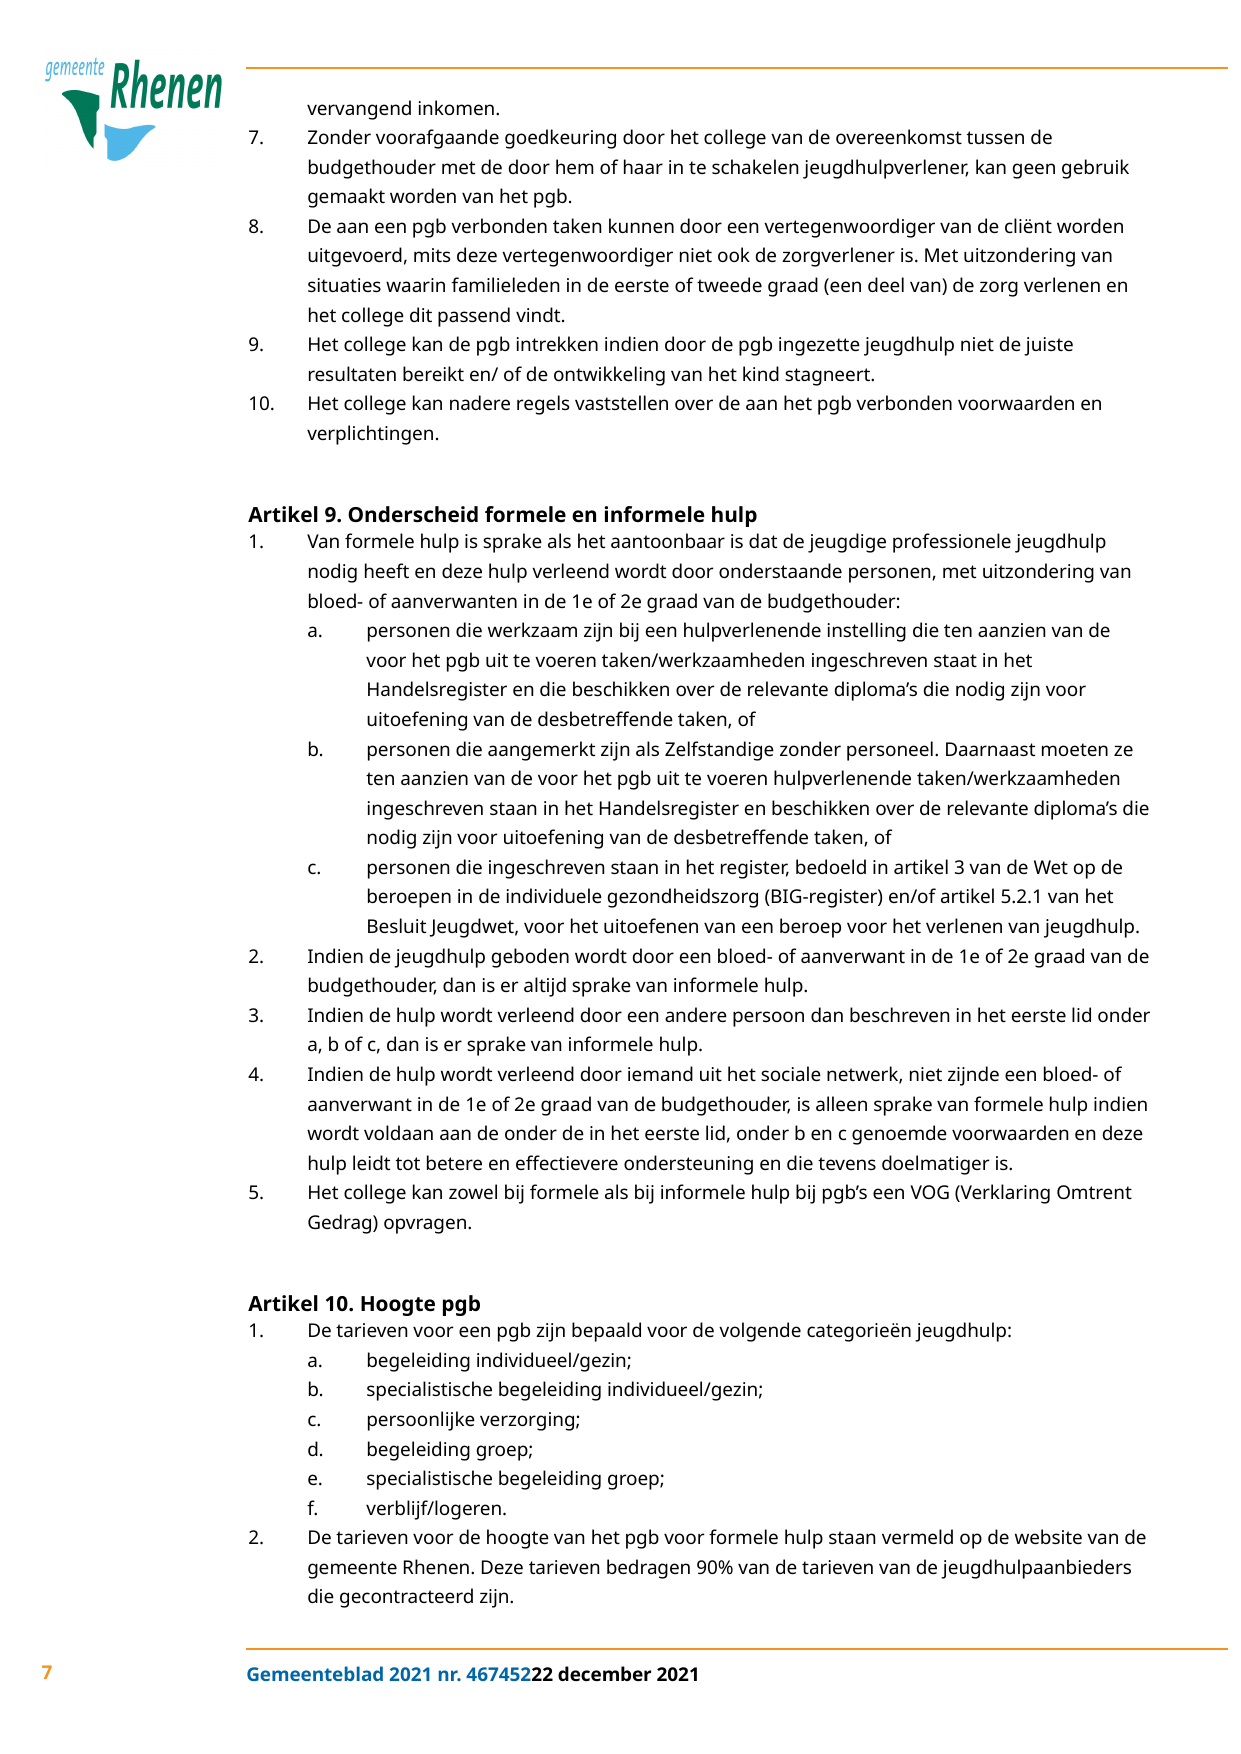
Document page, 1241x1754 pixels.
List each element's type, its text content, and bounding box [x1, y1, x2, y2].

list Zonder voorafgaande goedkeuring door het college van de overeenkomst tussen de budgethouder met de door hem of haar in te schakelen jeugdhulpverlener, kan geen gebruik gemaakt worden van het pgb. [248, 124, 1152, 209]
list personen die ingeschreven staan in het register, bedoeld in artikel 3 van de Wet op de beroepen in de individuele gezondheidszorg (BIG-register) en/of artikel 5.2.1 van het Besluit Jeugdwet, voor het uitoefenen van een beroep voor het verlenen van jeugdhulp. [307, 854, 1152, 939]
list vervangend inkomen. [248, 95, 1152, 121]
list personen die aangemerkt zijn als Zelfstandige zonder personeel. Daarnaast moeten ze ten aanzien van de voor het pgb uit te voeren hulpverlenende taken/werkzaamheden ingeschreven staan in het Handelsregister en beschikken over de relevante diploma’s die nodig zijn voor uitoefening van de desbetreffende taken, of [307, 736, 1152, 850]
list specialistische begeleiding groep; [307, 1465, 1152, 1491]
list personen die werkzaam zijn bij een hulpverlenende instelling die ten aanzien van de voor het pgb uit te voeren taken/werkzaamheden ingeschreven staat in het Handelsregister en die beschikken over de relevante diploma’s die nodig zijn voor uitoefening van de desbetreffende taken, of [307, 617, 1152, 732]
list verblijf/logeren. [307, 1495, 1152, 1521]
list specialistische begeleiding individueel/gezin; [307, 1377, 1152, 1402]
list begeleiding individueel/gezin; [307, 1347, 1152, 1373]
list Het college kan zowel bij formele als bij informele hulp bij pgb’s een VOG (Verklaring Omtrent Gedrag) opvragen. [248, 1179, 1152, 1235]
text Artikel 9. Onderscheid formele en informele hulp [248, 500, 1152, 529]
list Indien de jeugdhulp geboden wordt door een bloed- of aanverwant in de 1e of 2e graad van de budgethouder, dan is er altijd sprake van informele hulp. [248, 943, 1152, 998]
list De tarieven voor een pgb zijn bepaald voor de volgende categorieën jeugdhulp: [248, 1317, 1152, 1343]
list persoonlijke verzorging; [307, 1406, 1152, 1432]
list De tarieven voor de hoogte van het pgb voor formele hulp staan vermeld op de website van de gemeente Rhenen. Deze tarieven bedragen 90% van de tarieven van de jeugdhulpaanbieders die gecontracteerd zijn. [248, 1524, 1152, 1609]
list begeleiding groep; [307, 1436, 1152, 1462]
text Artikel 10. Hoogte pgb [248, 1289, 1152, 1317]
picture [41, 47, 231, 172]
list Het college kan nadere regels vaststellen over de aan het pgb verbonden voorwaarden en verplichtingen. [248, 391, 1152, 446]
list Indien de hulp wordt verleend door een andere persoon dan beschreven in het eerste lid onder a, b of c, dan is er sprake van informele hulp. [248, 1002, 1152, 1057]
list Indien de hulp wordt verleend door iemand uit het sociale netwerk, niet zijnde een bloed- of aanverwant in de 1e of 2e graad van de budgethouder, is alleen sprake van formele hulp indien wordt voldaan aan de onder de in het eerste lid, onder b en c genoemde voorwaarden en deze hulp leidt tot betere en effectievere ondersteuning en die tevens doelmatiger is. [248, 1061, 1152, 1176]
list Van formele hulp is sprake als het aantoonbaar is dat de jeugdige professionele jeugdhulp nodig heeft en deze hulp verleend wordt door onderstaande personen, met uitzondering van bloed- of aanverwanten in de 1e of 2e graad van de budgethouder: [248, 529, 1152, 613]
list Het college kan de pgb intrekken indien door de pgb ingezette jeugdhulp niet de juiste resultaten bereikt en/ of de ontwikkeling van het kind stagneert. [248, 331, 1152, 387]
list De aan een pgb verbonden taken kunnen door een vertegenwoordiger van de cliënt worden uitgevoerd, mits deze vertegenwoordiger niet ook de zorgverlener is. Met uitzondering van situaties waarin familieleden in de eerste of tweede graad (een deel van) de zorg verlenen en het college dit passend vindt. [248, 213, 1152, 328]
